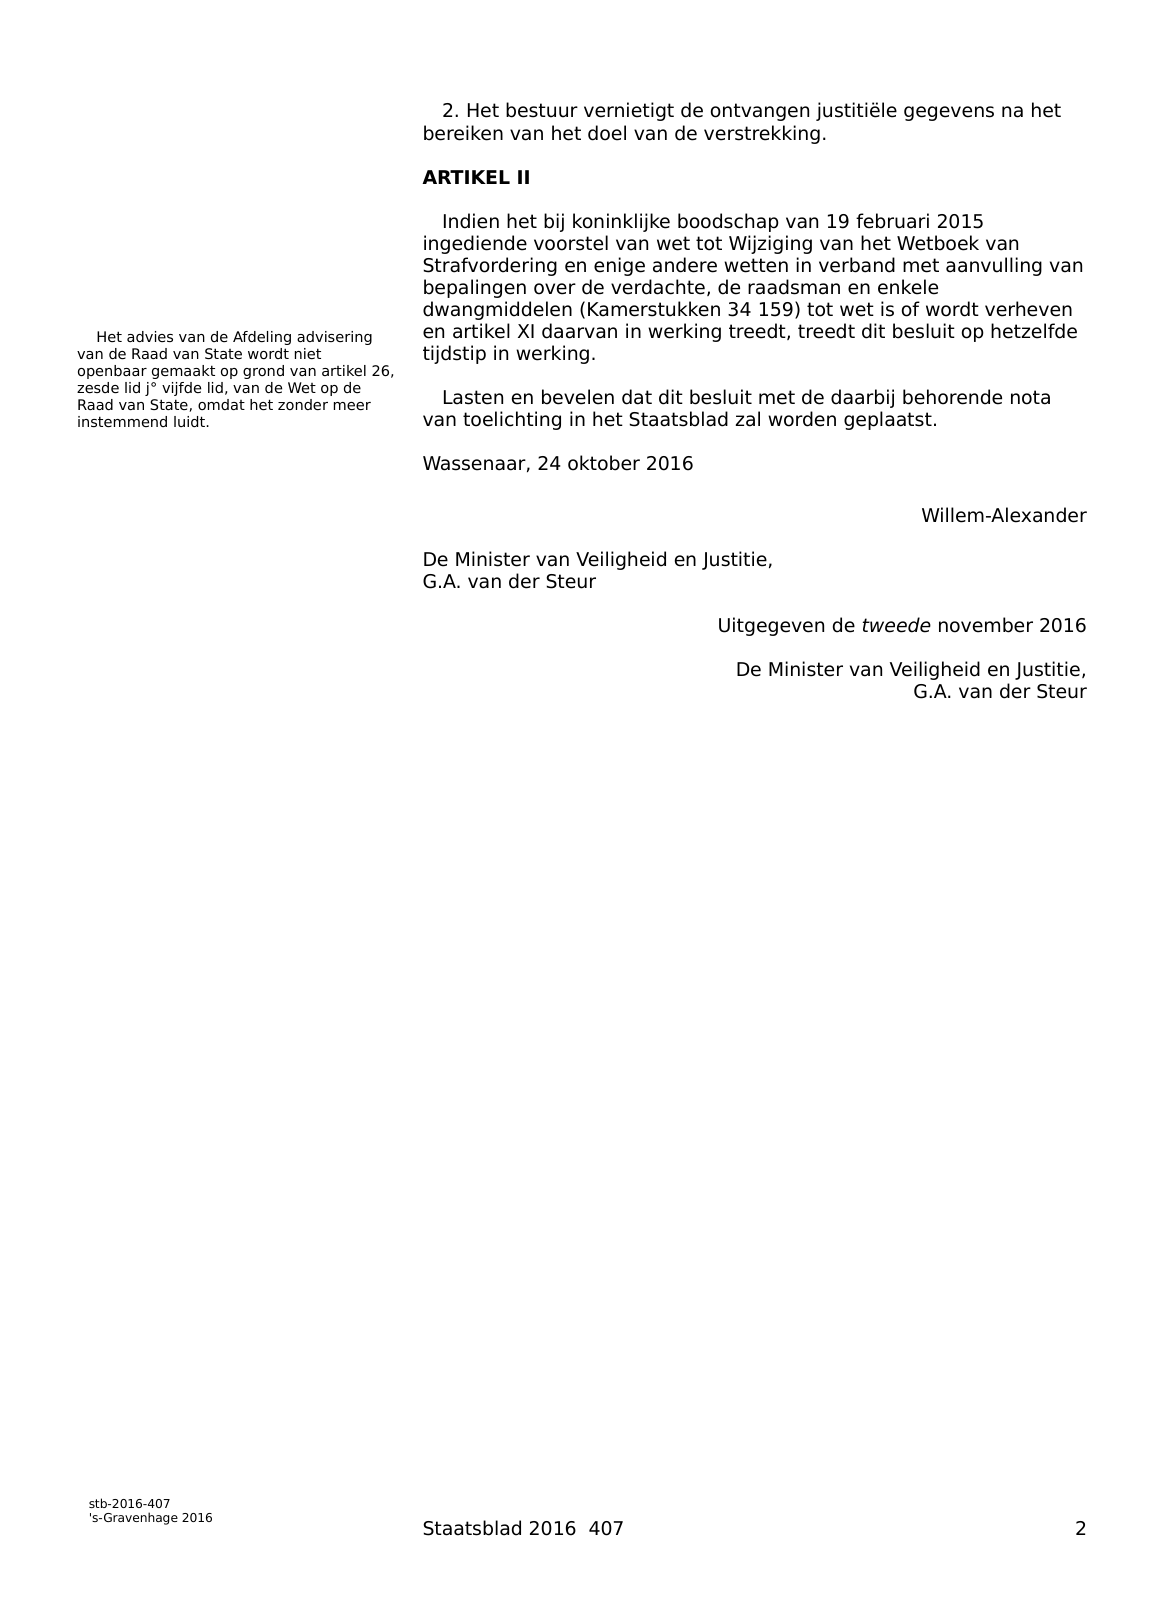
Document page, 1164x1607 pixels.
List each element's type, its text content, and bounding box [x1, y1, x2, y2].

text De Minister van Veiligheid en Justitie, G.A. van der Steur [422, 659, 1087, 703]
subtitle ARTIKEL II [422, 167, 1087, 188]
text 's-Gravenhage 2016 [88, 1511, 323, 1525]
text Het advies van de Afdeling advisering van de Raad van State wordt niet openbaar gemaakt op grond van artikel 26, zesde lid j° vijfde lid, van de Wet op de Raad van State, omdat het zonder meer instemmend luidt. [77, 329, 396, 431]
text 2. Het bestuur vernietigt de ontvangen justitiële gegevens na het bereiken van het doel van de verstrekking. [422, 100, 1087, 144]
text Wassenaar, 24 oktober 2016 [422, 453, 1087, 475]
text Lasten en bevelen dat dit besluit met de daarbij behorende nota van toelichting in het Staatsblad zal worden geplaatst. [422, 387, 1087, 431]
text Willem-Alexander [422, 505, 1087, 527]
text Indien het bij koninklijke boodschap van 19 februari 2015 ingediende voorstel van wet tot Wijziging van het Wetboek van Strafvordering en enige andere wetten in verband met aanvulling van bepalingen over de verdachte, de raadsman en enkele dwangmiddelen (Kamerstukken 34 159) tot wet is of wordt verheven en artikel XI daarvan in werking treedt, treedt dit besluit op hetzelfde tijdstip in werking. [422, 211, 1087, 364]
text De Minister van Veiligheid en Justitie, G.A. van der Steur [422, 549, 1087, 593]
text Uitgegeven de tweede november 2016 [422, 615, 1087, 637]
text stb-2016-407 [88, 1497, 323, 1511]
